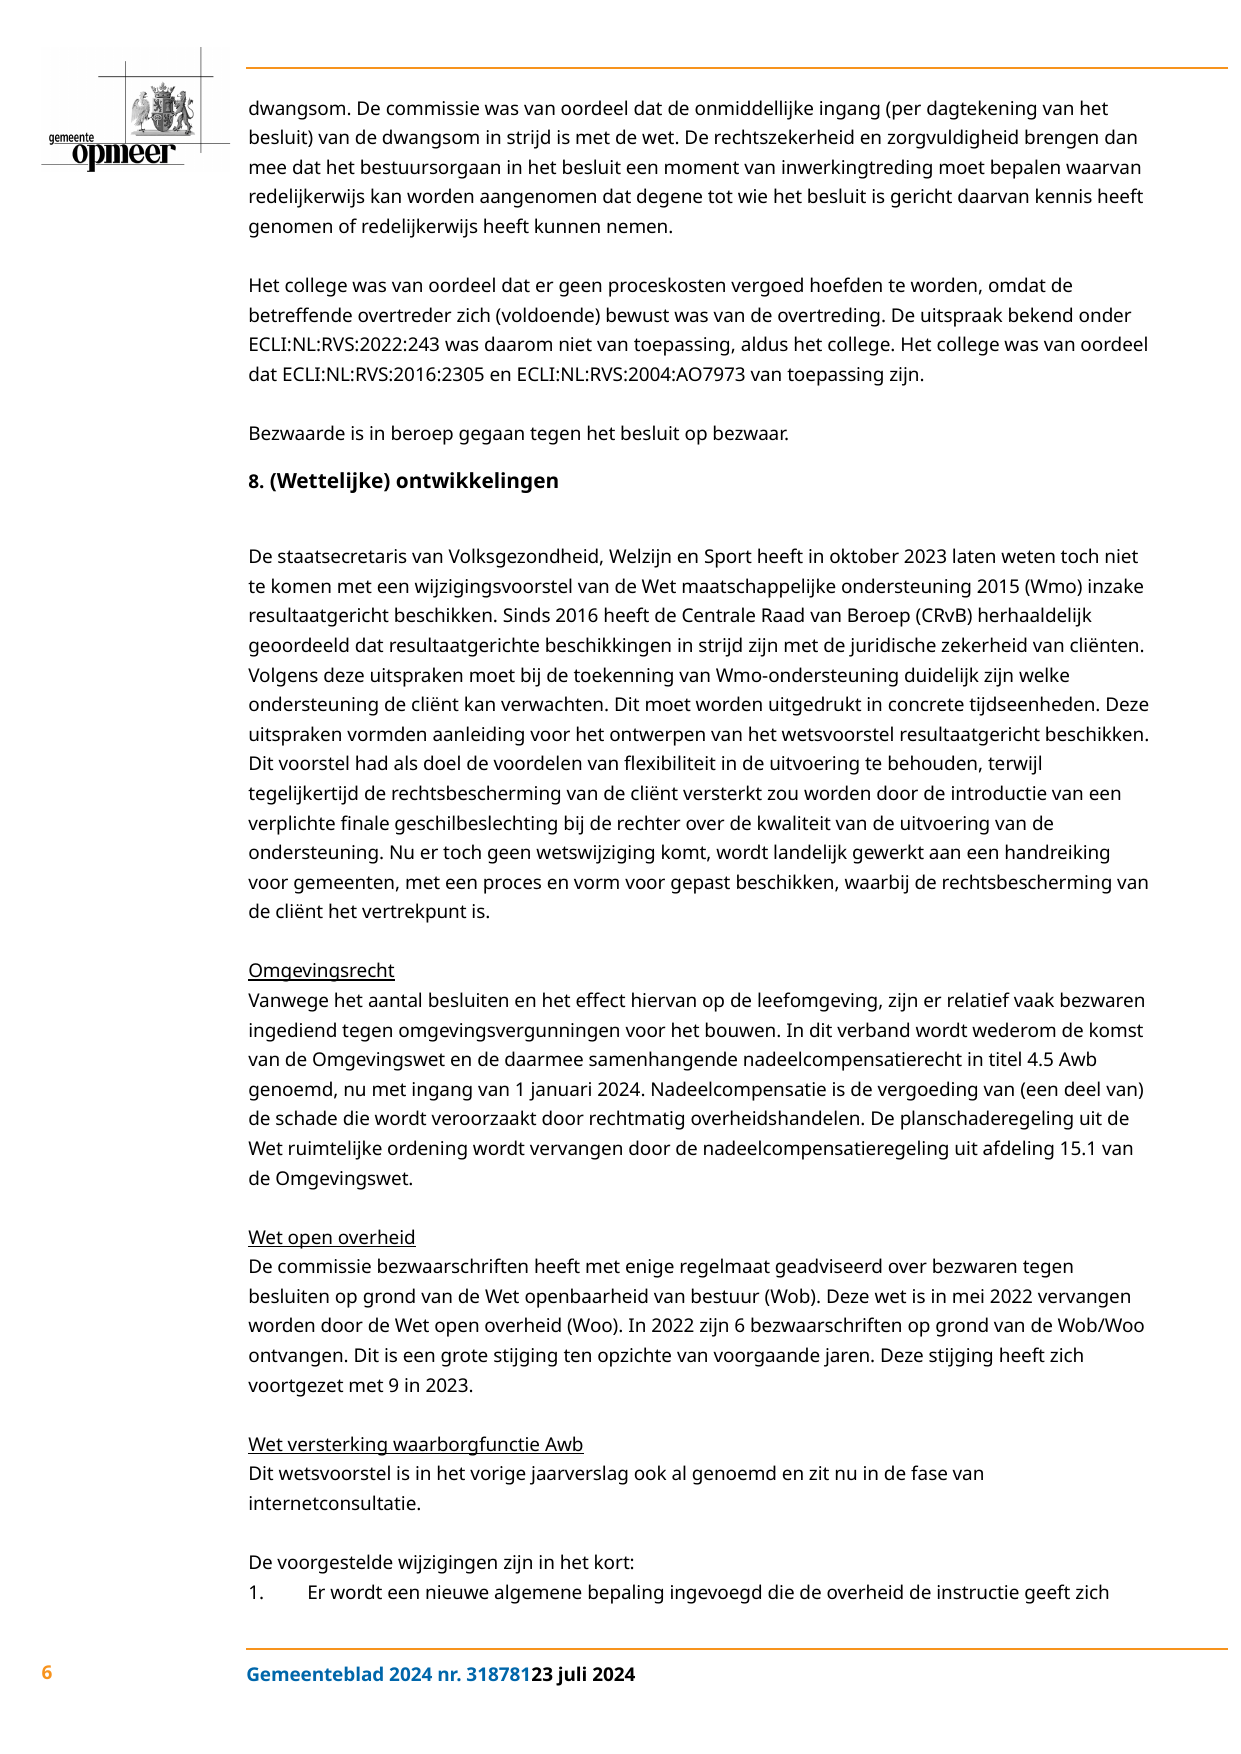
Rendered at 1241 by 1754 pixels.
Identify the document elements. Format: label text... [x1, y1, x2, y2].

text De commissie bezwaarschriften heeft met enige regelmaat geadviseerd over bezwaren tegen besluiten op grond van de Wet openbaarheid van bestuur (Wob). Deze wet is in mei 2022 vervangen worden door de Wet open overheid (Woo). In 2022 zijn 6 bezwaarschriften op grond van de Wob/Woo ontvangen. Dit is een grote stijging ten opzichte van voorgaande jaren. Deze stijging heeft zich voortgezet met 9 in 2023. [248, 1253, 1152, 1398]
text 8. (Wettelijke) ontwikkelingen [248, 466, 1152, 494]
text Dit wetsvoorstel is in het vorige jaarverslag ook al genoemd en zit nu in de fase van internetconsultatie. [248, 1461, 1152, 1516]
text De voorgestelde wijzigingen zijn in het kort: [248, 1549, 1152, 1575]
text Wet versterking waarborgfunctie Awb [248, 1431, 1152, 1457]
text Het college was van oordeel dat er geen proceskosten vergoed hoefden te worden, omdat de betreffende overtreder zich (voldoende) bewust was van de overtreding. De uitspraak bekend onder ECLI:NL:RVS:2022:243 was daarom niet van toepassing, aldus het college. Het college was van oordeel dat ECLI:NL:RVS:2016:2305 en ECLI:NL:RVS:2004:AO7973 van toepassing zijn. [248, 272, 1152, 387]
list Er wordt een nieuwe algemene bepaling ingevoegd die de overheid de instructie geeft zich [248, 1579, 1152, 1605]
picture [41, 47, 231, 172]
text Wet open overheid [248, 1224, 1152, 1250]
text Omgevingsrecht [248, 958, 1152, 983]
text Bezwaarde is in beroep gegaan tegen het besluit op bezwaar. [248, 420, 1152, 446]
text De staatsecretaris van Volksgezondheid, Welzijn en Sport heeft in oktober 2023 laten weten toch niet te komen met een wijzigingsvoorstel van de Wet maatschappelijke ondersteuning 2015 (Wmo) inzake resultaatgericht beschikken. Sinds 2016 heeft de Centrale Raad van Beroep (CRvB) herhaaldelijk geoordeeld dat resultaatgerichte beschikkingen in strijd zijn met de juridische zekerheid van cliënten. Volgens deze uitspraken moet bij de toekenning van Wmo-ondersteuning duidelijk zijn welke ondersteuning de cliënt kan verwachten. Dit moet worden uitgedrukt in concrete tijdseenheden. Deze uitspraken vormden aanleiding voor het ontwerpen van het wetsvoorstel resultaatgericht beschikken. Dit voorstel had als doel de voordelen van flexibiliteit in de uitvoering te behouden, terwijl tegelijkertijd de rechtsbescherming van de cliënt versterkt zou worden door de introductie van een verplichte finale geschilbeslechting bij de rechter over de kwaliteit van de uitvoering van de ondersteuning. Nu er toch geen wetswijziging komt, wordt landelijk gewerkt aan een handreiking voor gemeenten, met een proces en vorm voor gepast beschikken, waarbij de rechtsbescherming van de cliënt het vertrekpunt is. [248, 543, 1152, 924]
text Vanwege het aantal besluiten en het effect hiervan op de leefomgeving, zijn er relatief vaak bezwaren ingediend tegen omgevingsvergunningen voor het bouwen. In dit verband wordt wederom de komst van de Omgevingswet en de daarmee samenhangende nadeelcompensatierecht in titel 4.5 Awb genoemd, nu met ingang van 1 januari 2024. Nadeelcompensatie is de vergoeding van (een deel van) de schade die wordt veroorzaakt door rechtmatig overheidshandelen. De planschaderegeling uit de Wet ruimtelijke ordening wordt vervangen door de nadeelcompensatieregeling uit afdeling 15.1 van de Omgevingswet. [248, 987, 1152, 1191]
text dwangsom. De commissie was van oordeel dat de onmiddellijke ingang (per dagtekening van het besluit) van de dwangsom in strijd is met de wet. De rechtszekerheid en zorgvuldigheid brengen dan mee dat het bestuursorgaan in het besluit een moment van inwerkingtreding moet bepalen waarvan redelijkerwijs kan worden aangenomen dat degene tot wie het besluit is gericht daarvan kennis heeft genomen of redelijkerwijs heeft kunnen nemen. [248, 95, 1152, 239]
